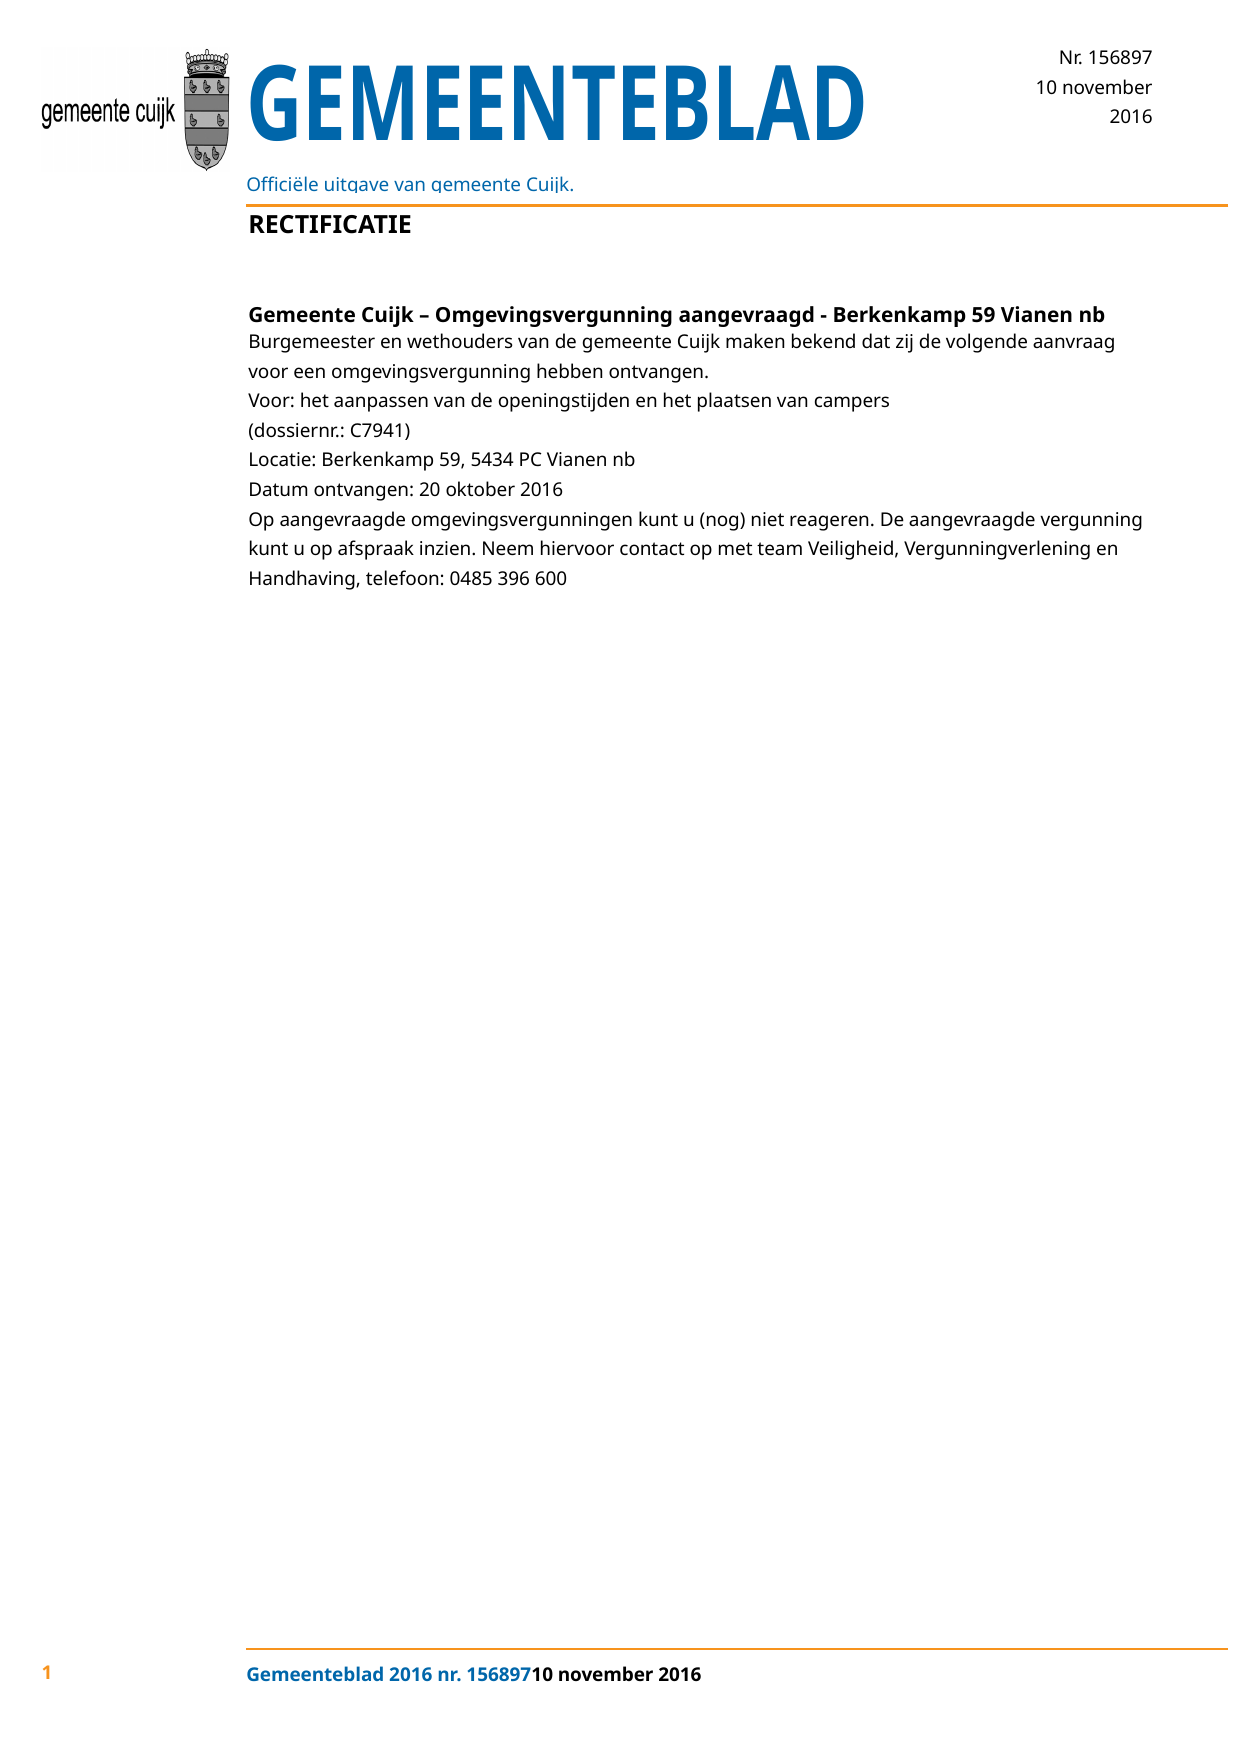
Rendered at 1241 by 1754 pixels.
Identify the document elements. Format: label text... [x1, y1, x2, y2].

text Locatie: Berkenkamp 59, 5434 PC Vianen nb [248, 447, 1152, 472]
text RECTIFICATIE [248, 207, 1152, 241]
picture [41, 47, 231, 172]
text Op aangevraagde omgevingsvergunningen kunt u (nog) niet reageren. De aangevraagde vergunning kunt u op afspraak inzien. Neem hiervoor contact op met team Veiligheid, Vergunningverlening en Handhaving, telefoon: 0485 396 600 [248, 506, 1152, 591]
text Burgemeester en wethouders van de gemeente Cuijk maken bekend dat zij de volgende aanvraag voor een omgevingsvergunning hebben ontvangen. [248, 328, 1152, 384]
text Voor: het aanpassen van de openingstijden en het plaatsen van campers [248, 387, 1152, 413]
text Datum ontvangen: 20 oktober 2016 [248, 476, 1152, 502]
text (dossiernr.: C7941) [248, 417, 1152, 443]
text Gemeente Cuijk – Omgevingsvergunning aangevraagd - Berkenkamp 59 Vianen nb [248, 300, 1152, 328]
